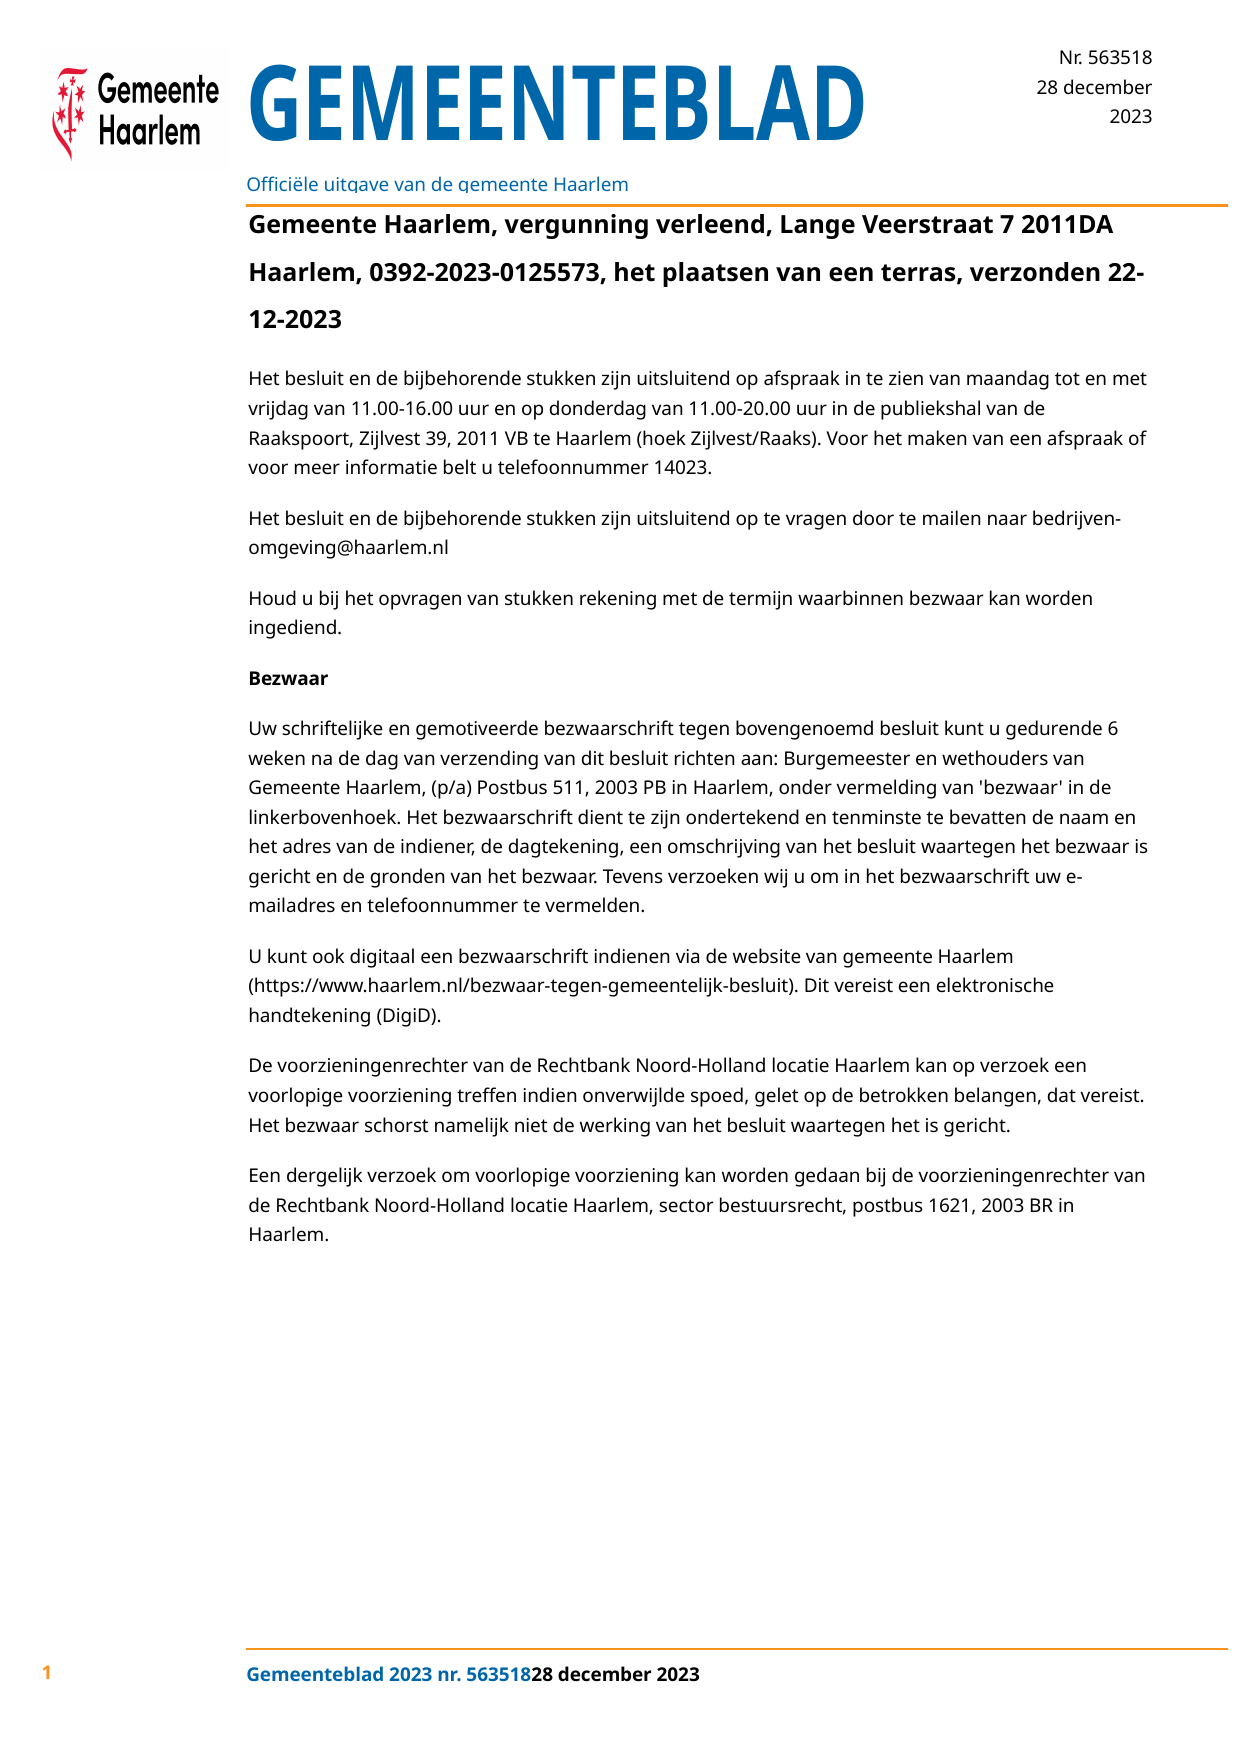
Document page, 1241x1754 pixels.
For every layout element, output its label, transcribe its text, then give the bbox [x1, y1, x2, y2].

text De voorzieningenrechter van de Rechtbank Noord-Holland locatie Haarlem kan op verzoek een voorlopige voorziening treffen indien onverwijlde spoed, gelet op de betrokken belangen, dat vereist. Het bezwaar schorst namelijk niet de werking van het besluit waartegen het is gericht. [248, 1053, 1152, 1137]
text Gemeente Haarlem, vergunning verleend, Lange Veerstraat 7 2011DA Haarlem, 0392-2023-0125573, het plaatsen van een terras, verzonden 22-12-2023 [248, 207, 1152, 336]
text Uw schriftelijke en gemotiveerde bezwaarschrift tegen bovengenoemd besluit kunt u gedurende 6 weken na de dag van verzending van dit besluit richten aan: Burgemeester en wethouders van Gemeente Haarlem, (p/a) Postbus 511, 2003 PB in Haarlem, onder vermelding van 'bezwaar' in de linkerbovenhoek. Het bezwaarschrift dient te zijn ondertekend en tenminste te bevatten de naam en het adres van de indiener, de dagtekening, een omschrijving van het besluit waartegen het bezwaar is gericht en de gronden van het bezwaar. Tevens verzoeken wij u om in het bezwaarschrift uw e-mailadres en telefoonnummer te vermelden. [248, 715, 1152, 918]
text Houd u bij het opvragen van stukken rekening met de termijn waarbinnen bezwaar kan worden ingediend. [248, 585, 1152, 640]
text Bezwaar [248, 665, 1152, 690]
text Het besluit en de bijbehorende stukken zijn uitsluitend op afspraak in te zien van maandag tot en met vrijdag van 11.00-16.00 uur en op donderdag van 11.00-20.00 uur in de publiekshal van de Raakspoort, Zijlvest 39, 2011 VB te Haarlem (hoek Zijlvest/Raaks). Voor het maken van een afspraak of voor meer informatie belt u telefoonnummer 14023. [248, 366, 1152, 480]
picture [41, 47, 231, 172]
text U kunt ook digitaal een bezwaarschrift indienen via de website van gemeente Haarlem (https://www.haarlem.nl/bezwaar-tegen-gemeentelijk-besluit). Dit vereist een elektronische handtekening (DigiD). [248, 943, 1152, 1028]
text Een dergelijk verzoek om voorlopige voorziening kan worden gedaan bij de voorzieningenrechter van de Rechtbank Noord-Holland locatie Haarlem, sector bestuursrecht, postbus 1621, 2003 BR in Haarlem. [248, 1162, 1152, 1247]
text Het besluit en de bijbehorende stukken zijn uitsluitend op te vragen door te mailen naar bedrijven-omgeving@haarlem.nl [248, 505, 1152, 560]
